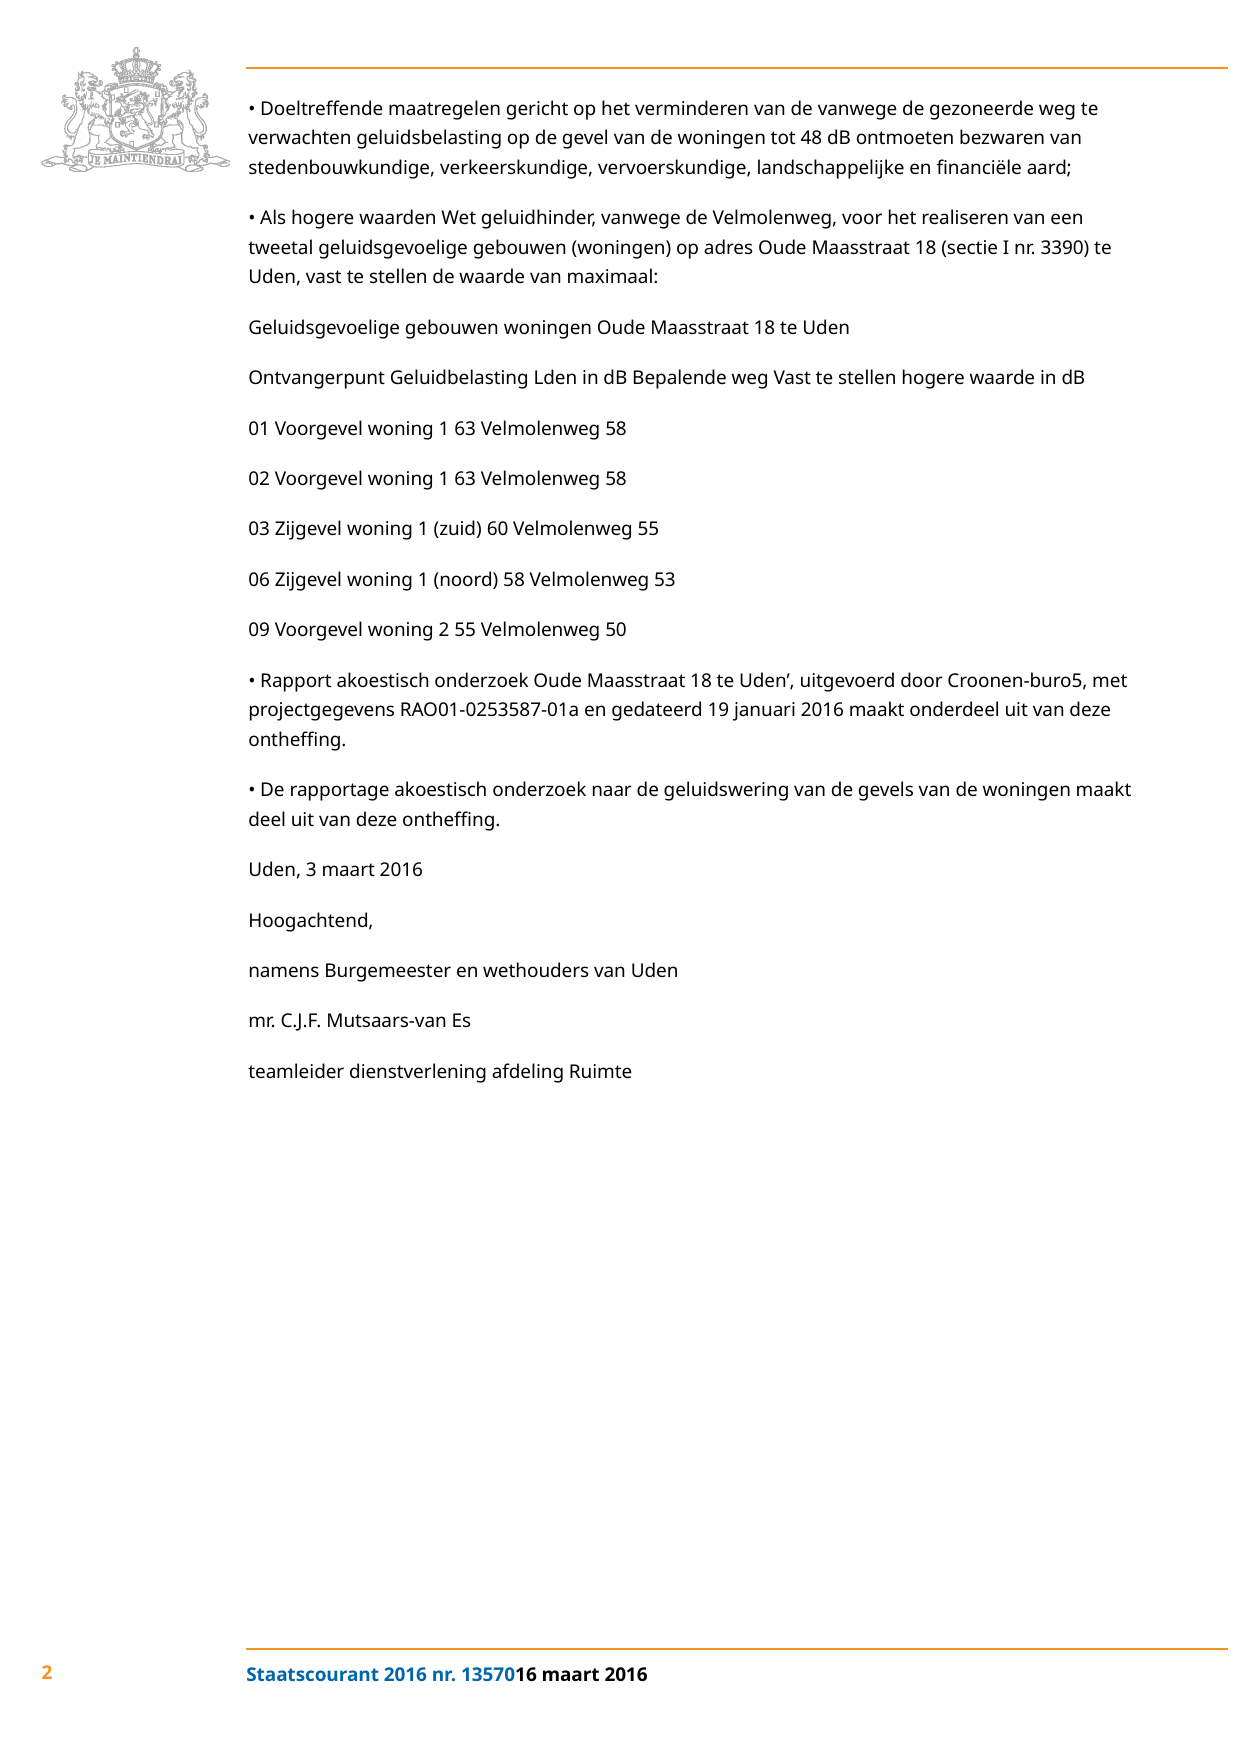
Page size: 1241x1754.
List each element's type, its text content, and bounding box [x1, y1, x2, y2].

text Ontvangerpunt Geluidbelasting Lden in dB Bepalende weg Vast te stellen hogere waarde in dB [248, 364, 1152, 390]
text mr. C.J.F. Mutsaars-van Es [248, 1008, 1152, 1033]
text • Doeltreffende maatregelen gericht op het verminderen van de vanwege de gezoneerde weg te verwachten geluidsbelasting op de gevel van de woningen tot 48 dB ontmoeten bezwaren van stedenbouwkundige, verkeerskundige, vervoerskundige, landschappelijke en financiële aard; [248, 95, 1152, 180]
picture [41, 47, 231, 172]
text Hoogachtend, [248, 907, 1152, 933]
text • Als hogere waarden Wet geluidhinder, vanwege de Velmolenweg, voor het realiseren van een tweetal geluidsgevoelige gebouwen (woningen) op adres Oude Maasstraat 18 (sectie I nr. 3390) te Uden, vast te stellen de waarde van maximaal: [248, 204, 1152, 289]
text 06 Zijgevel woning 1 (noord) 58 Velmolenweg 53 [248, 566, 1152, 592]
text Uden, 3 maart 2016 [248, 856, 1152, 882]
text 01 Voorgevel woning 1 63 Velmolenweg 58 [248, 415, 1152, 441]
text 02 Voorgevel woning 1 63 Velmolenweg 58 [248, 465, 1152, 491]
text 09 Voorgevel woning 2 55 Velmolenweg 50 [248, 616, 1152, 642]
text Geluidsgevoelige gebouwen woningen Oude Maasstraat 18 te Uden [248, 314, 1152, 340]
text • De rapportage akoestisch onderzoek naar de geluidswering van de gevels van de woningen maakt deel uit van deze ontheffing. [248, 776, 1152, 832]
text 03 Zijgevel woning 1 (zuid) 60 Velmolenweg 55 [248, 516, 1152, 541]
text namens Burgemeester en wethouders van Uden [248, 957, 1152, 983]
text teamleider dienstverlening afdeling Ruimte [248, 1058, 1152, 1084]
text • Rapport akoestisch onderzoek Oude Maasstraat 18 te Uden’, uitgevoerd door Croonen-buro5, met projectgegevens RAO01-0253587-01a en gedateerd 19 januari 2016 maakt onderdeel uit van deze ontheffing. [248, 667, 1152, 752]
